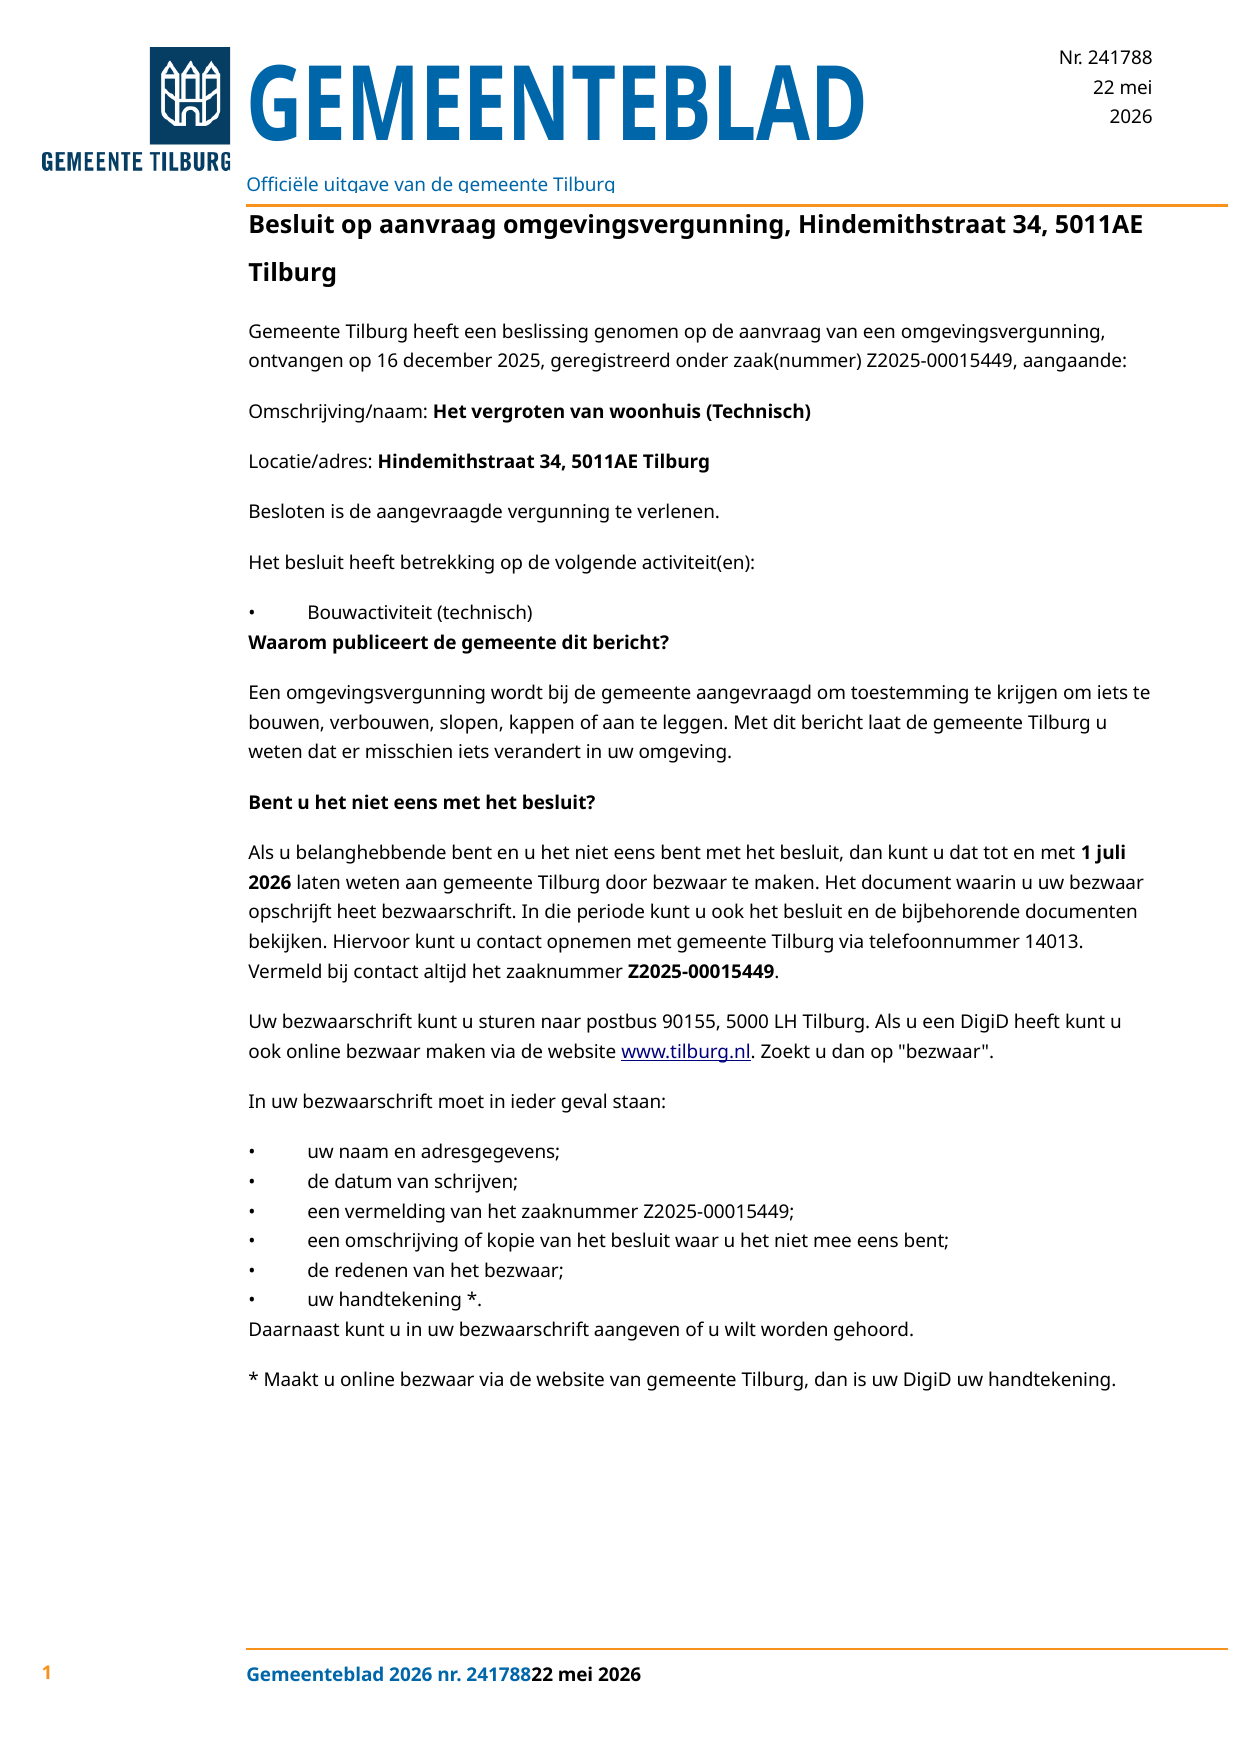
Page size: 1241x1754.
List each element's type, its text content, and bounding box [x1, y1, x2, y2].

text Gemeente Tilburg heeft een beslissing genomen op de aanvraag van een omgevingsvergunning, ontvangen op 16 december 2025, geregistreerd onder zaak(nummer) Z2025-00015449, aangaande: [248, 318, 1152, 373]
list een vermelding van het zaaknummer Z2025-00015449; [248, 1198, 1152, 1224]
text Uw bezwaarschrift kunt u sturen naar postbus 90155, 5000 LH Tilburg. Als u een DigiD heeft kunt u ook online bezwaar maken via de website www.tilburg.nl. Zoekt u dan op "bezwaar". [248, 1008, 1152, 1064]
list Bouwactiviteit (technisch) [248, 599, 1152, 625]
text Besloten is de aangevraagde vergunning te verlenen. [248, 499, 1152, 524]
text In uw bezwaarschrift moet in ieder geval staan: [248, 1088, 1152, 1114]
text Bent u het niet eens met het besluit? [248, 789, 1152, 815]
text Daarnaast kunt u in uw bezwaarschrift aangeven of u wilt worden gehoord. [248, 1316, 1152, 1342]
text Een omgevingsvergunning wordt bij de gemeente aangevraagd om toestemming te krijgen om iets te bouwen, verbouwen, slopen, kappen of aan te leggen. Met dit bericht laat de gemeente Tilburg u weten dat er misschien iets verandert in uw omgeving. [248, 679, 1152, 764]
text * Maakt u online bezwaar via de website van gemeente Tilburg, dan is uw DigiD uw handtekening. [248, 1367, 1152, 1392]
picture [41, 47, 231, 172]
list een omschrijving of kopie van het besluit waar u het niet mee eens bent; [248, 1227, 1152, 1253]
text Besluit op aanvraag omgevingsvergunning, Hindemithstraat 34, 5011AE Tilburg [248, 207, 1152, 288]
list de redenen van het bezwaar; [248, 1257, 1152, 1283]
text Als u belanghebbende bent en u het niet eens bent met het besluit, dan kunt u dat tot en met 1 juli 2026 laten weten aan gemeente Tilburg door bezwaar te maken. Het document waarin u uw bezwaar opschrijft heet bezwaarschrift. In die periode kunt u ook het besluit en de bijbehorende documenten bekijken. Hiervoor kunt u contact opnemen met gemeente Tilburg via telefoonnummer 14013. Vermeld bij contact altijd het zaaknummer Z2025-00015449. [248, 839, 1152, 984]
text Waarom publiceert de gemeente dit bericht? [248, 629, 1152, 655]
list uw naam en adresgegevens; [248, 1139, 1152, 1164]
text Het besluit heeft betrekking op de volgende activiteit(en): [248, 549, 1152, 575]
text Locatie/adres: Hindemithstraat 34, 5011AE Tilburg [248, 448, 1152, 474]
text Omschrijving/naam: Het vergroten van woonhuis (Technisch) [248, 398, 1152, 424]
list uw handtekening *. [248, 1287, 1152, 1312]
list de datum van schrijven; [248, 1168, 1152, 1194]
